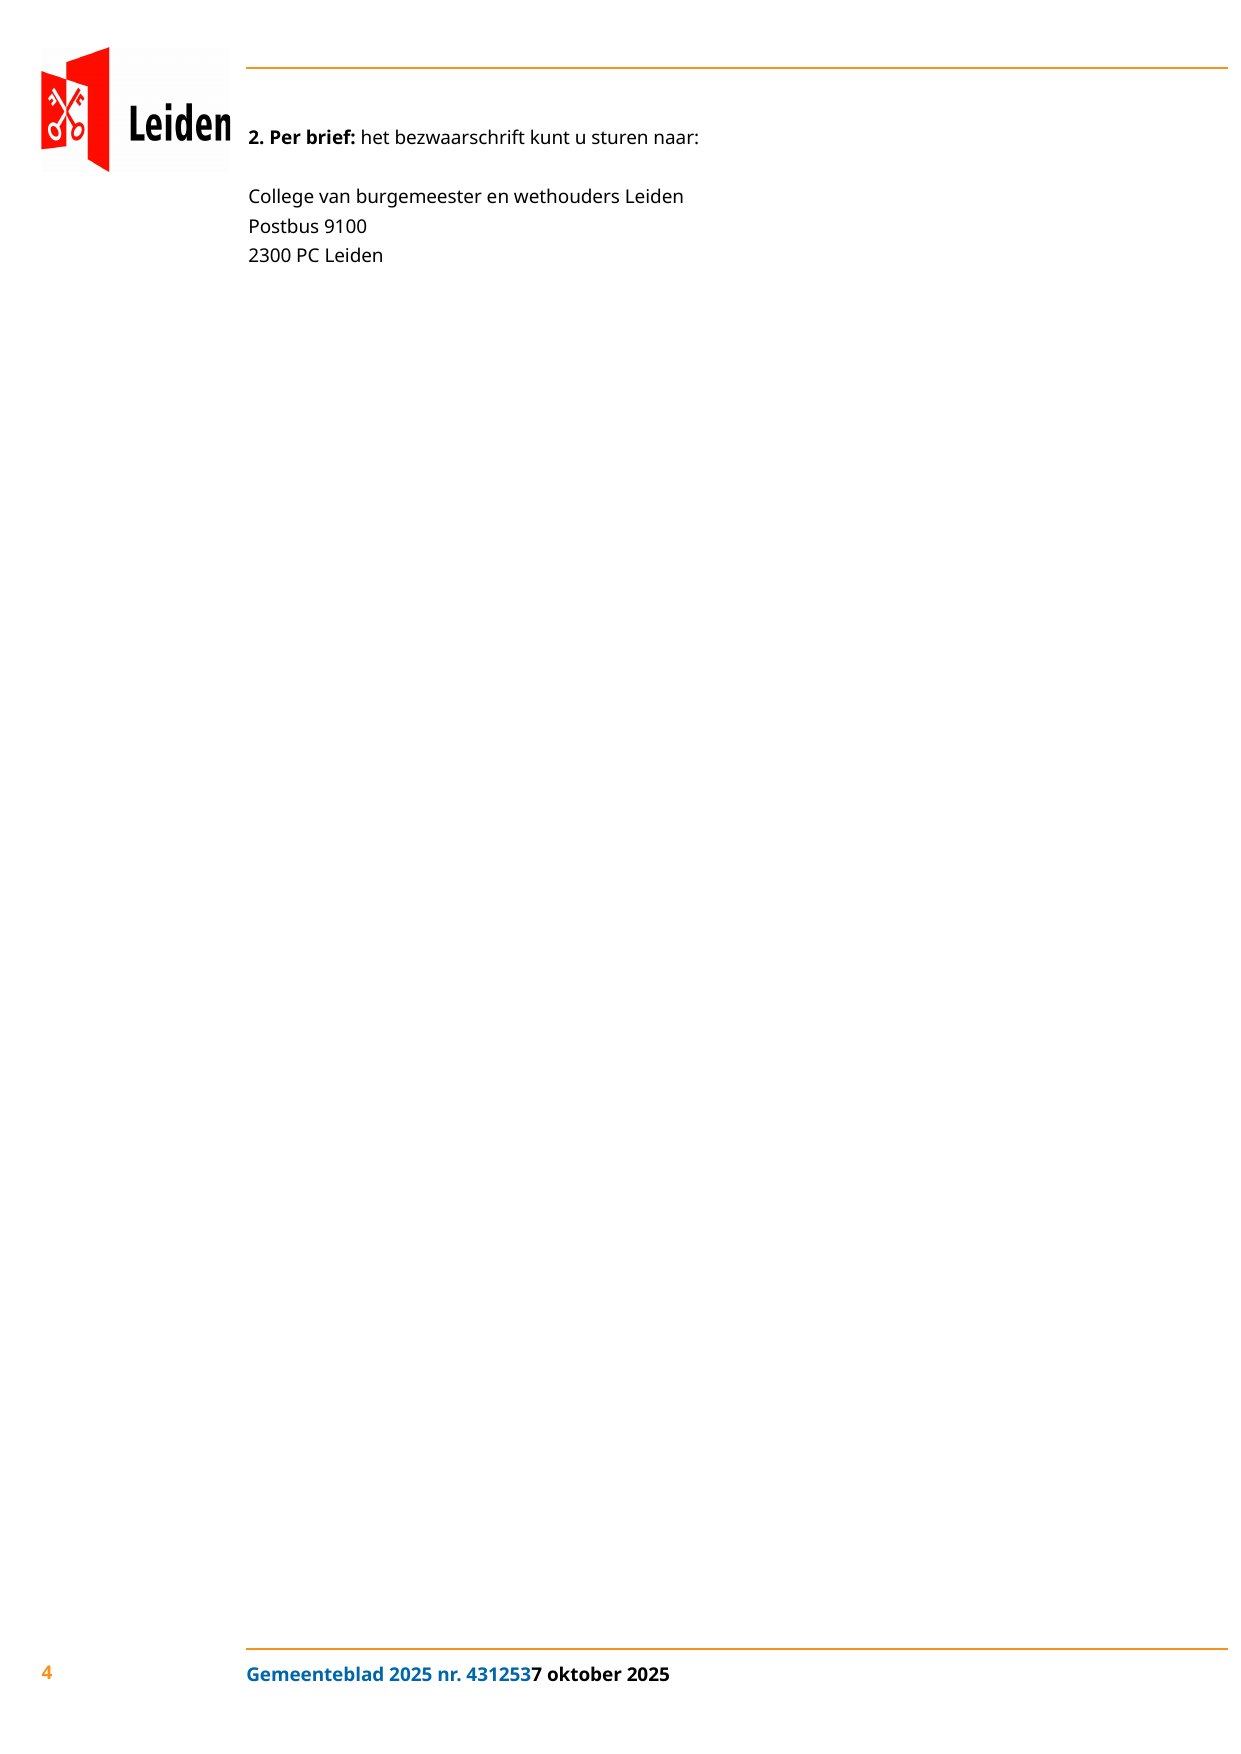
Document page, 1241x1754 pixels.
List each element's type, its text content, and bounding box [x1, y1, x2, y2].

text College van burgemeester en wethouders Leiden [248, 183, 1152, 209]
text Postbus 9100 [248, 213, 1152, 239]
text 2. Per brief: het bezwaarschrift kunt u sturen naar: [248, 124, 1152, 150]
text 2300 PC Leiden [248, 243, 1152, 268]
picture [41, 47, 231, 172]
